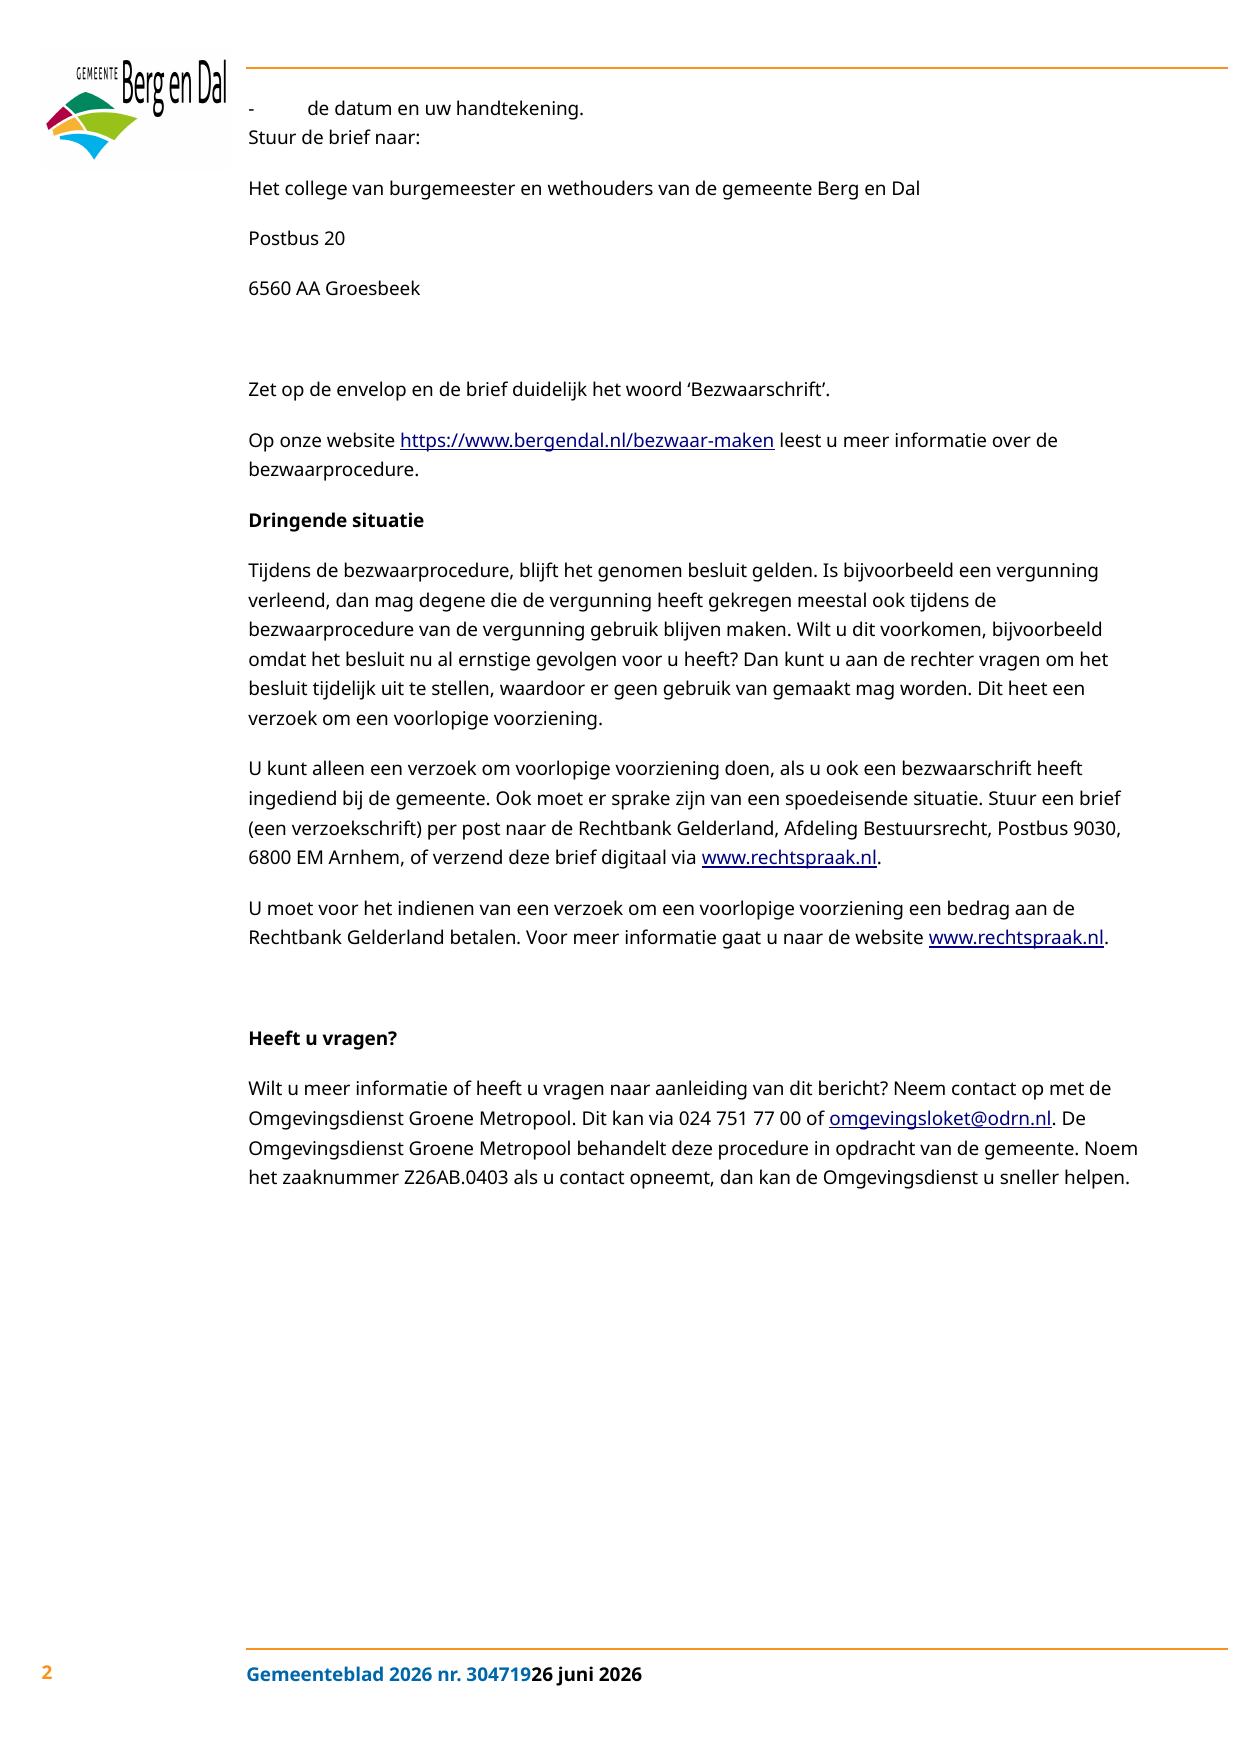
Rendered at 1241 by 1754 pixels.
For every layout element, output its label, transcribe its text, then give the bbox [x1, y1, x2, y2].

text Postbus 20 [248, 225, 1152, 251]
text Stuur de brief naar: [248, 124, 1152, 150]
text Wilt u meer informatie of heeft u vragen naar aanleiding van dit bericht? Neem contact op met de Omgevingsdienst Groene Metropool. Dit kan via 024 751 77 00 of omgevingsloket@odrn.nl. De Omgevingsdienst Groene Metropool behandelt deze procedure in opdracht van de gemeente. Noem het zaaknummer Z26AB.0403 als u contact opneemt, dan kan de Omgevingsdienst u sneller helpen. [248, 1076, 1152, 1190]
list de datum en uw handtekening. [248, 95, 1152, 121]
picture [41, 47, 231, 172]
text Op onze website https://www.bergendal.nl/bezwaar-maken leest u meer informatie over de bezwaarprocedure. [248, 427, 1152, 482]
text Zet op de envelop en de brief duidelijk het woord ‘Bezwaarschrift’. [248, 376, 1152, 402]
text U moet voor het indienen van een verzoek om een voorlopige voorziening een bedrag aan de Rechtbank Gelderland betalen. Voor meer informatie gaat u naar de website www.rechtspraak.nl. [248, 895, 1152, 950]
text Het college van burgemeester en wethouders van de gemeente Berg en Dal [248, 175, 1152, 201]
text 6560 AA Groesbeek [248, 276, 1152, 301]
text Dringende situatie [248, 507, 1152, 533]
text Tijdens de bezwaarprocedure, blijft het genomen besluit gelden. Is bijvoorbeeld een vergunning verleend, dan mag degene die de vergunning heeft gekregen meestal ook tijdens de bezwaarprocedure van de vergunning gebruik blijven maken. Wilt u dit voorkomen, bijvoorbeeld omdat het besluit nu al ernstige gevolgen voor u heeft? Dan kunt u aan de rechter vragen om het besluit tijdelijk uit te stellen, waardoor er geen gebruik van gemaakt mag worden. Dit heet een verzoek om een voorlopige voorziening. [248, 557, 1152, 731]
text Heeft u vragen? [248, 1025, 1152, 1051]
text U kunt alleen een verzoek om voorlopige voorziening doen, als u ook een bezwaarschrift heeft ingediend bij de gemeente. Ook moet er sprake zijn van een spoedeisende situatie. Stuur een brief (een verzoekschrift) per post naar de Rechtbank Gelderland, Afdeling Bestuursrecht, Postbus 9030, 6800 EM Arnhem, of verzend deze brief digitaal via www.rechtspraak.nl. [248, 756, 1152, 870]
